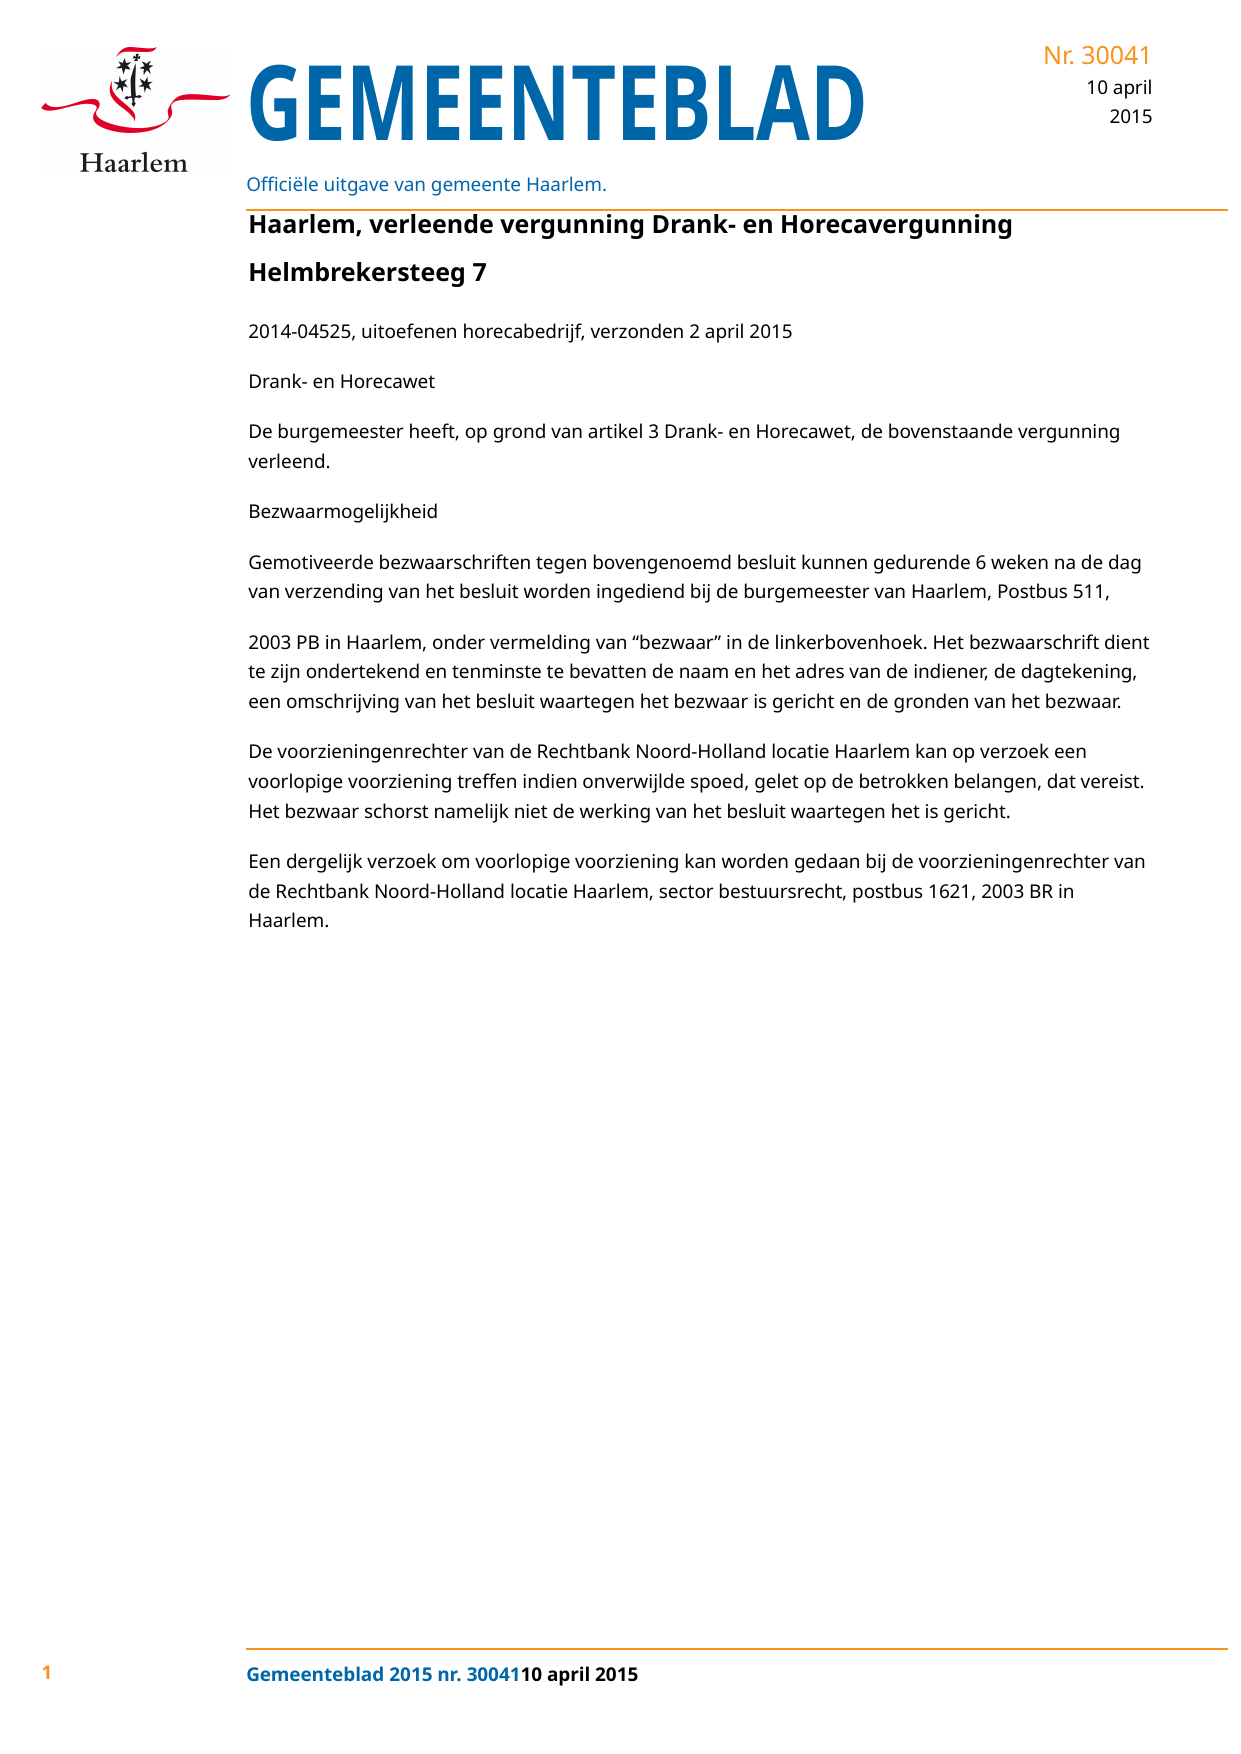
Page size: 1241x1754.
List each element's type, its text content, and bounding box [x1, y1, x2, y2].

text Gemotiveerde bezwaarschriften tegen bovengenoemd besluit kunnen gedurende 6 weken na de dag van verzending van het besluit worden ingediend bij de burgemeester van Haarlem, Postbus 511, [248, 549, 1152, 604]
text Drank- en Horecawet [248, 368, 1152, 394]
text De burgemeester heeft, op grond van artikel 3 Drank- en Horecawet, de bovenstaande vergunning verleend. [248, 419, 1152, 474]
text Bezwaarmogelijkheid [248, 499, 1152, 524]
text Een dergelijk verzoek om voorlopige voorziening kan worden gedaan bij de voorzieningenrechter van de Rechtbank Noord-Holland locatie Haarlem, sector bestuursrecht, postbus 1621, 2003 BR in Haarlem. [248, 848, 1152, 933]
text 2014-04525, uitoefenen horecabedrijf, verzonden 2 april 2015 [248, 318, 1152, 344]
text De voorzieningenrechter van de Rechtbank Noord-Holland locatie Haarlem kan op verzoek een voorlopige voorziening treffen indien onverwijlde spoed, gelet op de betrokken belangen, dat vereist. Het bezwaar schorst namelijk niet de werking van het besluit waartegen het is gericht. [248, 739, 1152, 824]
picture [41, 47, 231, 172]
text 2003 PB in Haarlem, onder vermelding van “bezwaar” in de linkerbovenhoek. Het bezwaarschrift dient te zijn ondertekend en tenminste te bevatten de naam en het adres van de indiener, de dagtekening, een omschrijving van het besluit waartegen het bezwaar is gericht en de gronden van het bezwaar. [248, 629, 1152, 714]
text Haarlem, verleende vergunning Drank- en Horecavergunning Helmbrekersteeg 7 [248, 211, 1152, 288]
